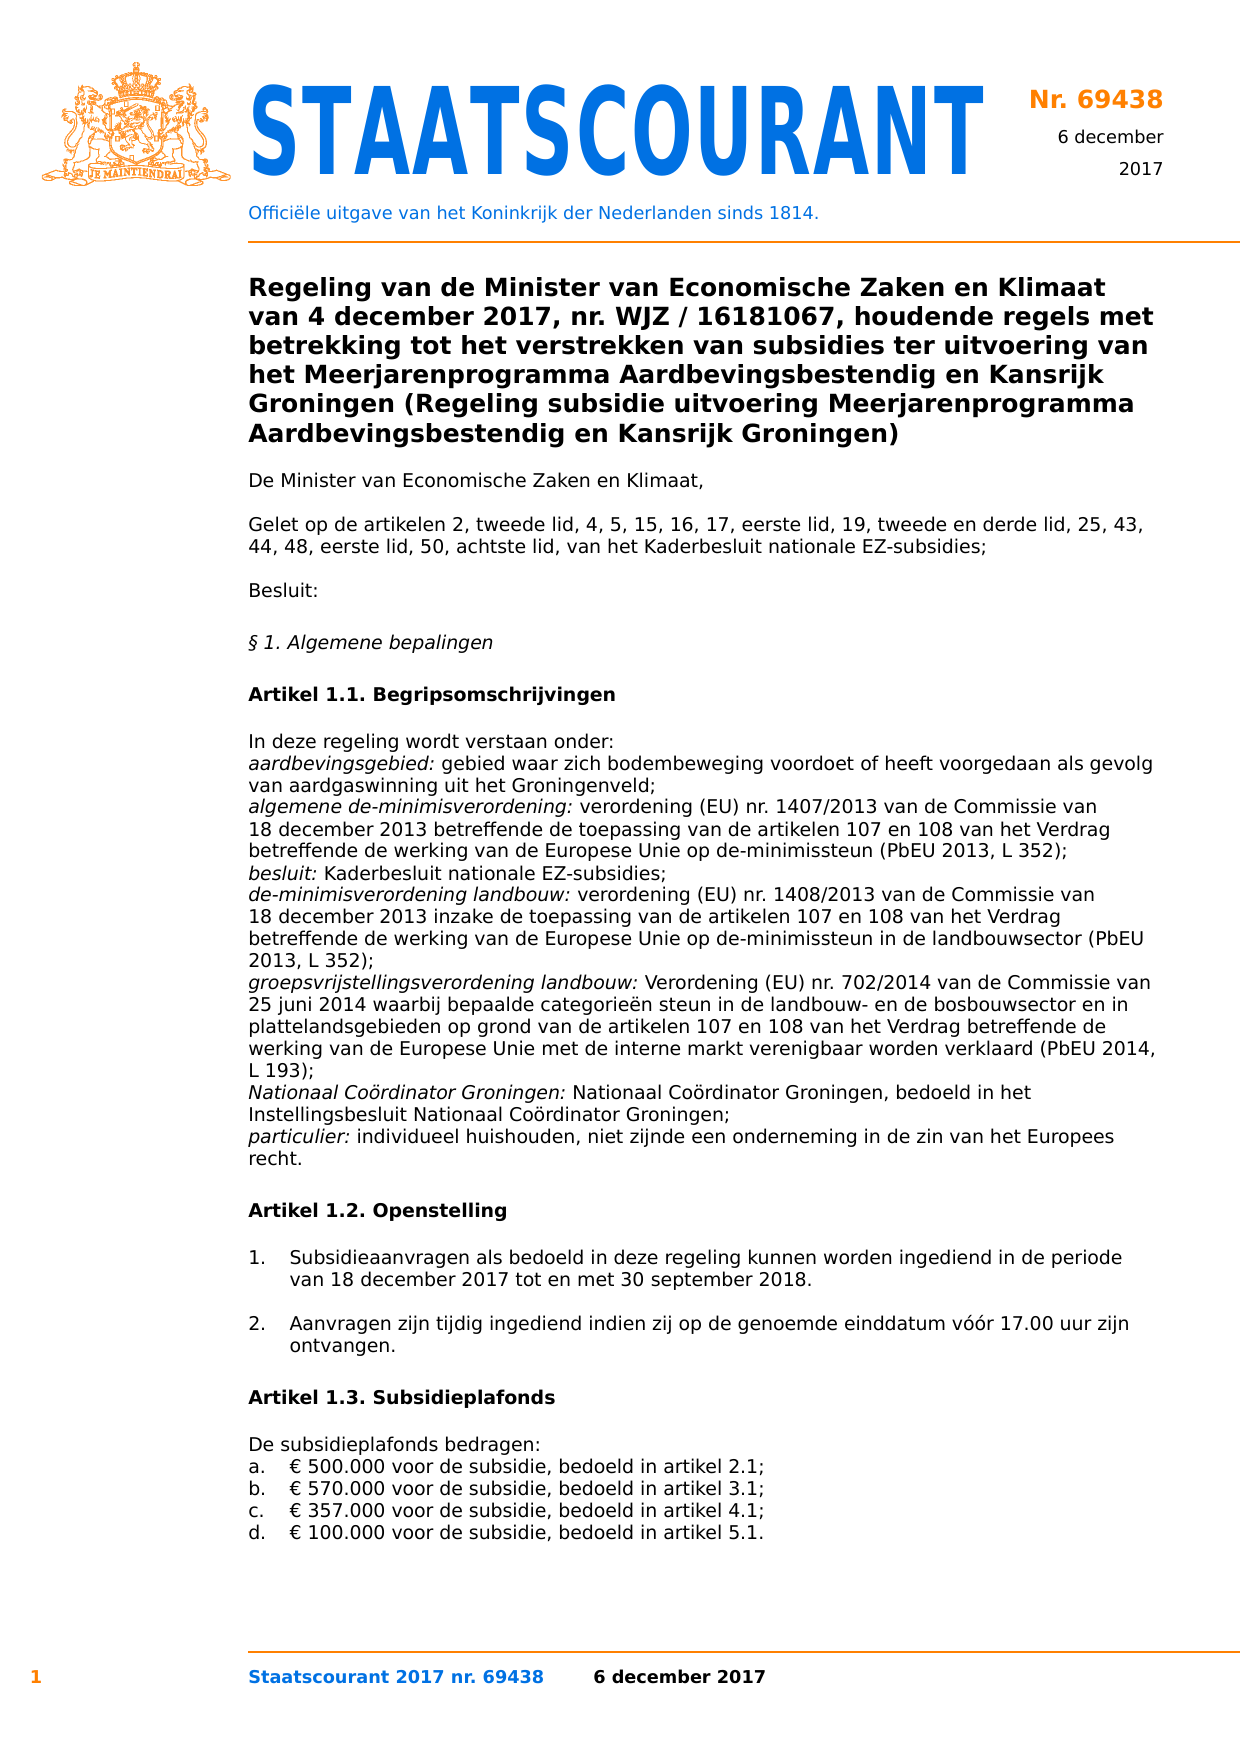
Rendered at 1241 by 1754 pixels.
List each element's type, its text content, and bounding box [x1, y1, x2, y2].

table_header [25, 62, 248, 241]
text groepsvrijstellingsverordening landbouw: Verordening (EU) nr. 702/2014 van de Commissie van 25 juni 2014 waarbij bepaalde categorieën steun in de landbouw- en de bosbouwsector en in plattelandsgebieden op grond van de artikelen 107 en 108 van het Verdrag betreffende de werking van de Europese Unie met de interne markt verenigbaar worden verklaard (PbEU 2014, L 193); [248, 972, 1163, 1082]
text Besluit: [248, 579, 1163, 602]
table_cell 6 december [998, 121, 1240, 153]
text algemene de-minimisverordening: verordening (EU) nr. 1407/2013 van de Commissie van 18 december 2013 betreffende de toepassing van de artikelen 107 en 108 van het Verdrag betreffende de werking van de Europese Unie op de-minimissteun (PbEU 2013, L 352); [248, 796, 1163, 862]
subtitle Artikel 1.3. Subsidieplafonds [248, 1387, 1163, 1409]
text a. € 500.000 voor de subsidie, bedoeld in artikel 2.1; [248, 1456, 1163, 1478]
text De Minister van Economische Zaken en Klimaat, [248, 470, 1163, 492]
text de-minimisverordening landbouw: verordening (EU) nr. 1408/2013 van de Commissie van 18 december 2013 inzake de toepassing van de artikelen 107 en 108 van het Verdrag betreffende de werking van de Europese Unie op de-minimissteun in de landbouwsector (PbEU 2013, L 352); [248, 884, 1163, 972]
table_header STAATSCOURANT [248, 62, 998, 203]
text b. € 570.000 voor de subsidie, bedoeld in artikel 3.1; [248, 1478, 1163, 1500]
text In deze regeling wordt verstaan onder: [248, 731, 1163, 752]
subtitle Regeling van de Minister van Economische Zaken en Klimaat van 4 december 2017, nr. WJZ / 16181067, houdende regels met betrekking tot het verstrekken van subsidies ter uitvoering van het Meerjarenprogramma Aardbevingsbestendig en Kansrijk Groningen (Regeling subsidie uitvoering Meerjarenprogramma Aardbevingsbestendig en Kansrijk Groningen) [248, 273, 1163, 448]
text 1. Subsidieaanvragen als bedoeld in deze regeling kunnen worden ingediend in de periode van 18 december 2017 tot en met 30 september 2018. [248, 1247, 1163, 1291]
text c. € 357.000 voor de subsidie, bedoeld in artikel 4.1; [248, 1500, 1163, 1522]
table_header Nr. 69438 [998, 62, 1240, 121]
subtitle Artikel 1.2. Openstelling [248, 1200, 1163, 1222]
text Nationaal Coördinator Groningen: Nationaal Coördinator Groningen, bedoeld in het Instellingsbesluit Nationaal Coördinator Groningen; [248, 1082, 1163, 1126]
text De subsidieplafonds bedragen: [248, 1434, 1163, 1456]
text 2. Aanvragen zijn tijdig ingediend indien zij op de genoemde einddatum vóór 17.00 uur zijn ontvangen. [248, 1313, 1163, 1357]
text besluit: Kaderbesluit nationale EZ-subsidies; [248, 862, 1163, 884]
text d. € 100.000 voor de subsidie, bedoeld in artikel 5.1. [248, 1522, 1163, 1544]
text particulier: individueel huishouden, niet zijnde een onderneming in de zin van het Europees recht. [248, 1126, 1163, 1170]
table_cell Officiële uitgave van het Koninkrijk der Nederlanden sinds 1814. [248, 203, 1240, 241]
subtitle Artikel 1.1. Begripsomschrijvingen [248, 683, 1163, 706]
text aardbevingsgebied: gebied waar zich bodembeweging voordoet of heeft voorgedaan als gevolg van aardgaswinning uit het Groningenveld; [248, 752, 1163, 796]
table_cell 2017 [998, 153, 1240, 203]
text Gelet op de artikelen 2, tweede lid, 4, 5, 15, 16, 17, eerste lid, 19, tweede en derde lid, 25, 43, 44, 48, eerste lid, 50, achtste lid, van het Kaderbesluit nationale EZ-subsidies; [248, 514, 1163, 558]
subtitle § 1. Algemene bepalingen [248, 632, 1163, 653]
picture [41, 62, 231, 186]
